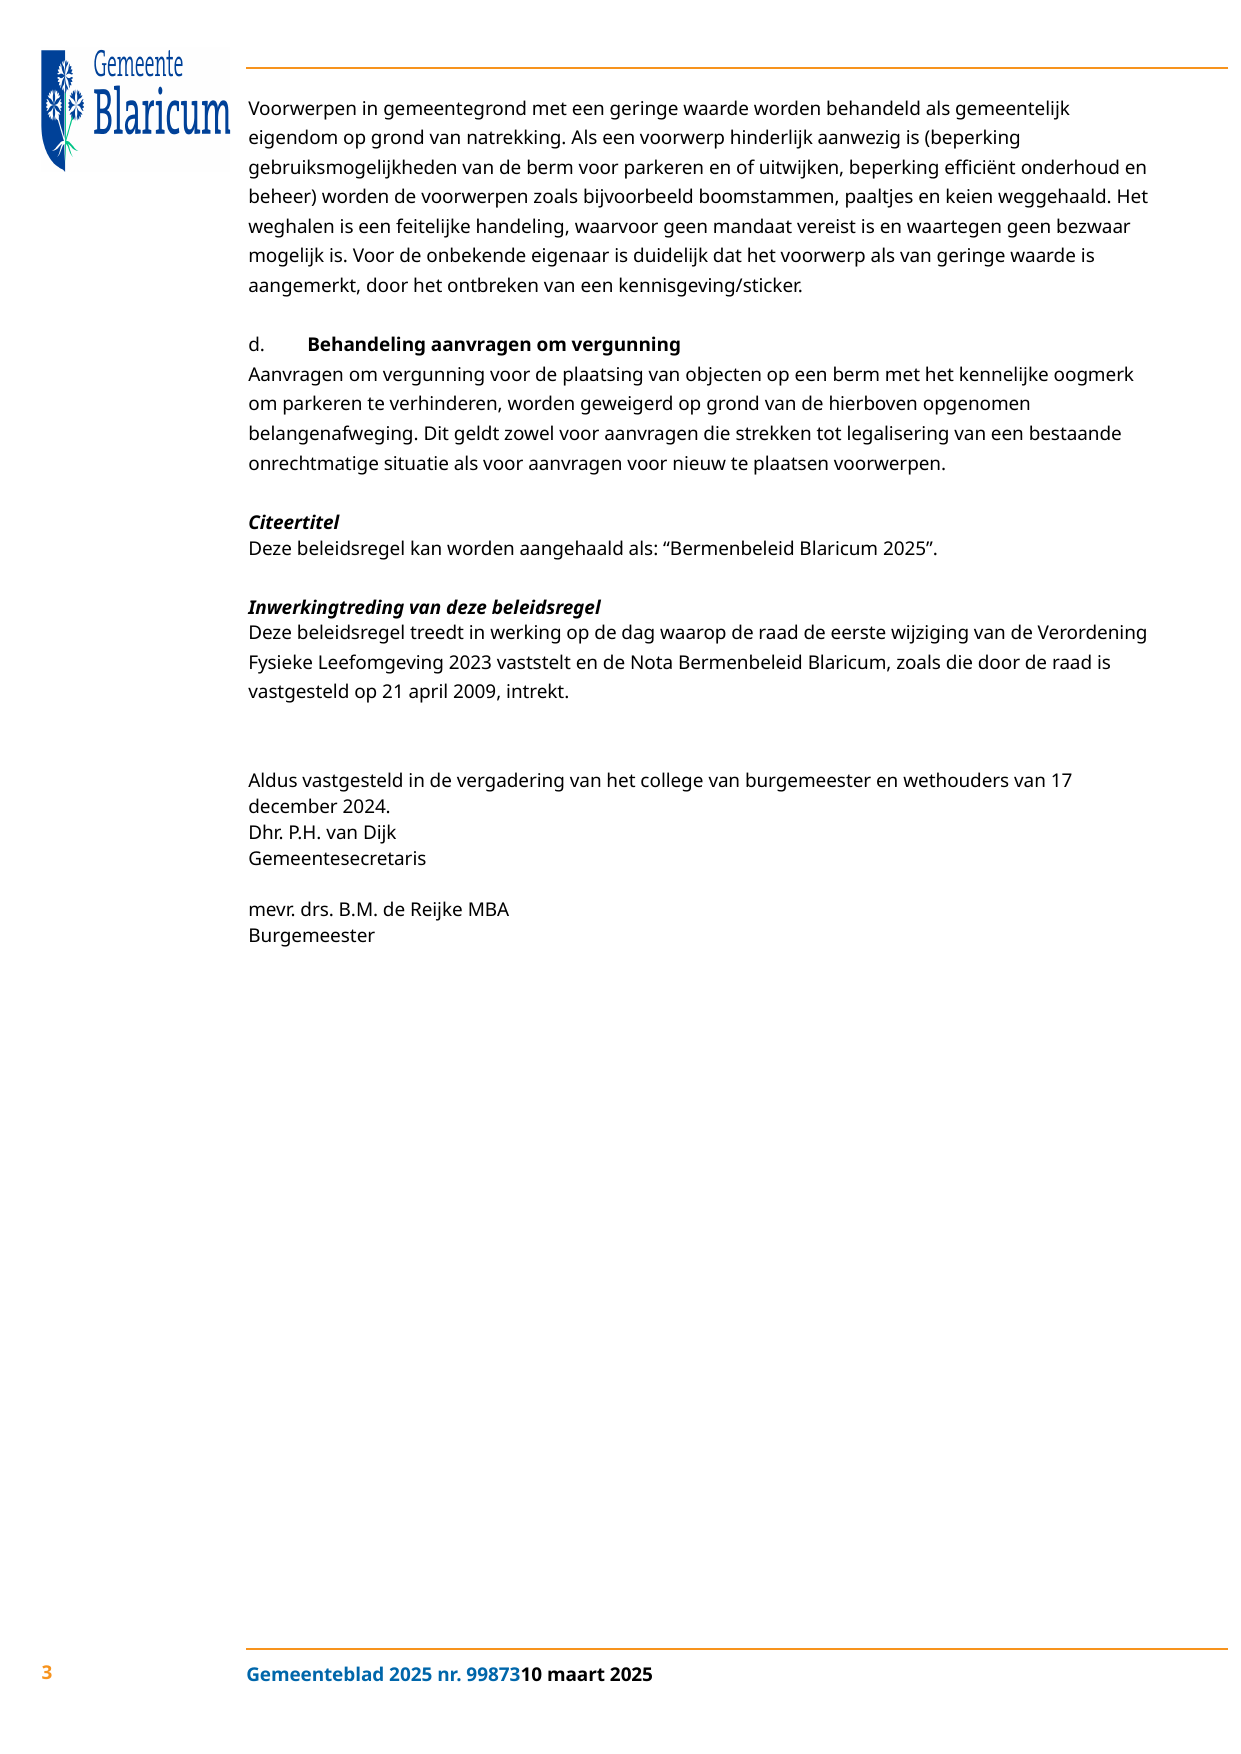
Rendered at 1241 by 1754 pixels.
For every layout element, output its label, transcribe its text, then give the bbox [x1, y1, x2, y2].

text Gemeentesecretaris [248, 845, 1152, 870]
text Aanvragen om vergunning voor de plaatsing van objecten op een berm met het kennelijke oogmerk om parkeren te verhinderen, worden geweigerd op grond van de hierboven opgenomen belangenafweging. Dit geldt zowel voor aanvragen die strekken tot legalisering van een bestaande onrechtmatige situatie als voor aanvragen voor nieuw te plaatsen voorwerpen. [248, 361, 1152, 476]
text Burgemeester [248, 922, 1152, 948]
text Deze beleidsregel kan worden aangehaald als: “Bermenbeleid Blaricum 2025”. [248, 535, 1152, 560]
text Voorwerpen in gemeentegrond met een geringe waarde worden behandeld als gemeentelijk eigendom op grond van natrekking. Als een voorwerp hinderlijk aanwezig is (beperking gebruiksmogelijkheden van de berm voor parkeren en of uitwijken, beperking efficiënt onderhoud en beheer) worden de voorwerpen zoals bijvoorbeeld boomstammen, paaltjes en keien weggehaald. Het weghalen is een feitelijke handeling, waarvoor geen mandaat vereist is en waartegen geen bezwaar mogelijk is. Voor de onbekende eigenaar is duidelijk dat het voorwerp als van geringe waarde is aangemerkt, door het ontbreken van een kennisgeving/sticker. [248, 95, 1152, 298]
picture [41, 47, 231, 172]
text Aldus vastgesteld in de vergadering van het college van burgemeester en wethouders van 17 december 2024. [248, 767, 1152, 819]
text Inwerkingtreding van deze beleidsregel [248, 594, 1152, 619]
text mevr. drs. B.M. de Reijke MBA [248, 896, 1152, 922]
text Citeertitel [248, 509, 1152, 535]
text Deze beleidsregel treedt in werking op de dag waarop de raad de eerste wijziging van de Verordening Fysieke Leefomgeving 2023 vaststelt en de Nota Bermenbeleid Blaricum, zoals die door de raad is vastgesteld op 21 april 2009, intrekt. [248, 619, 1152, 704]
list Behandeling aanvragen om vergunning [248, 331, 1152, 357]
text Dhr. P.H. van Dijk [248, 819, 1152, 845]
